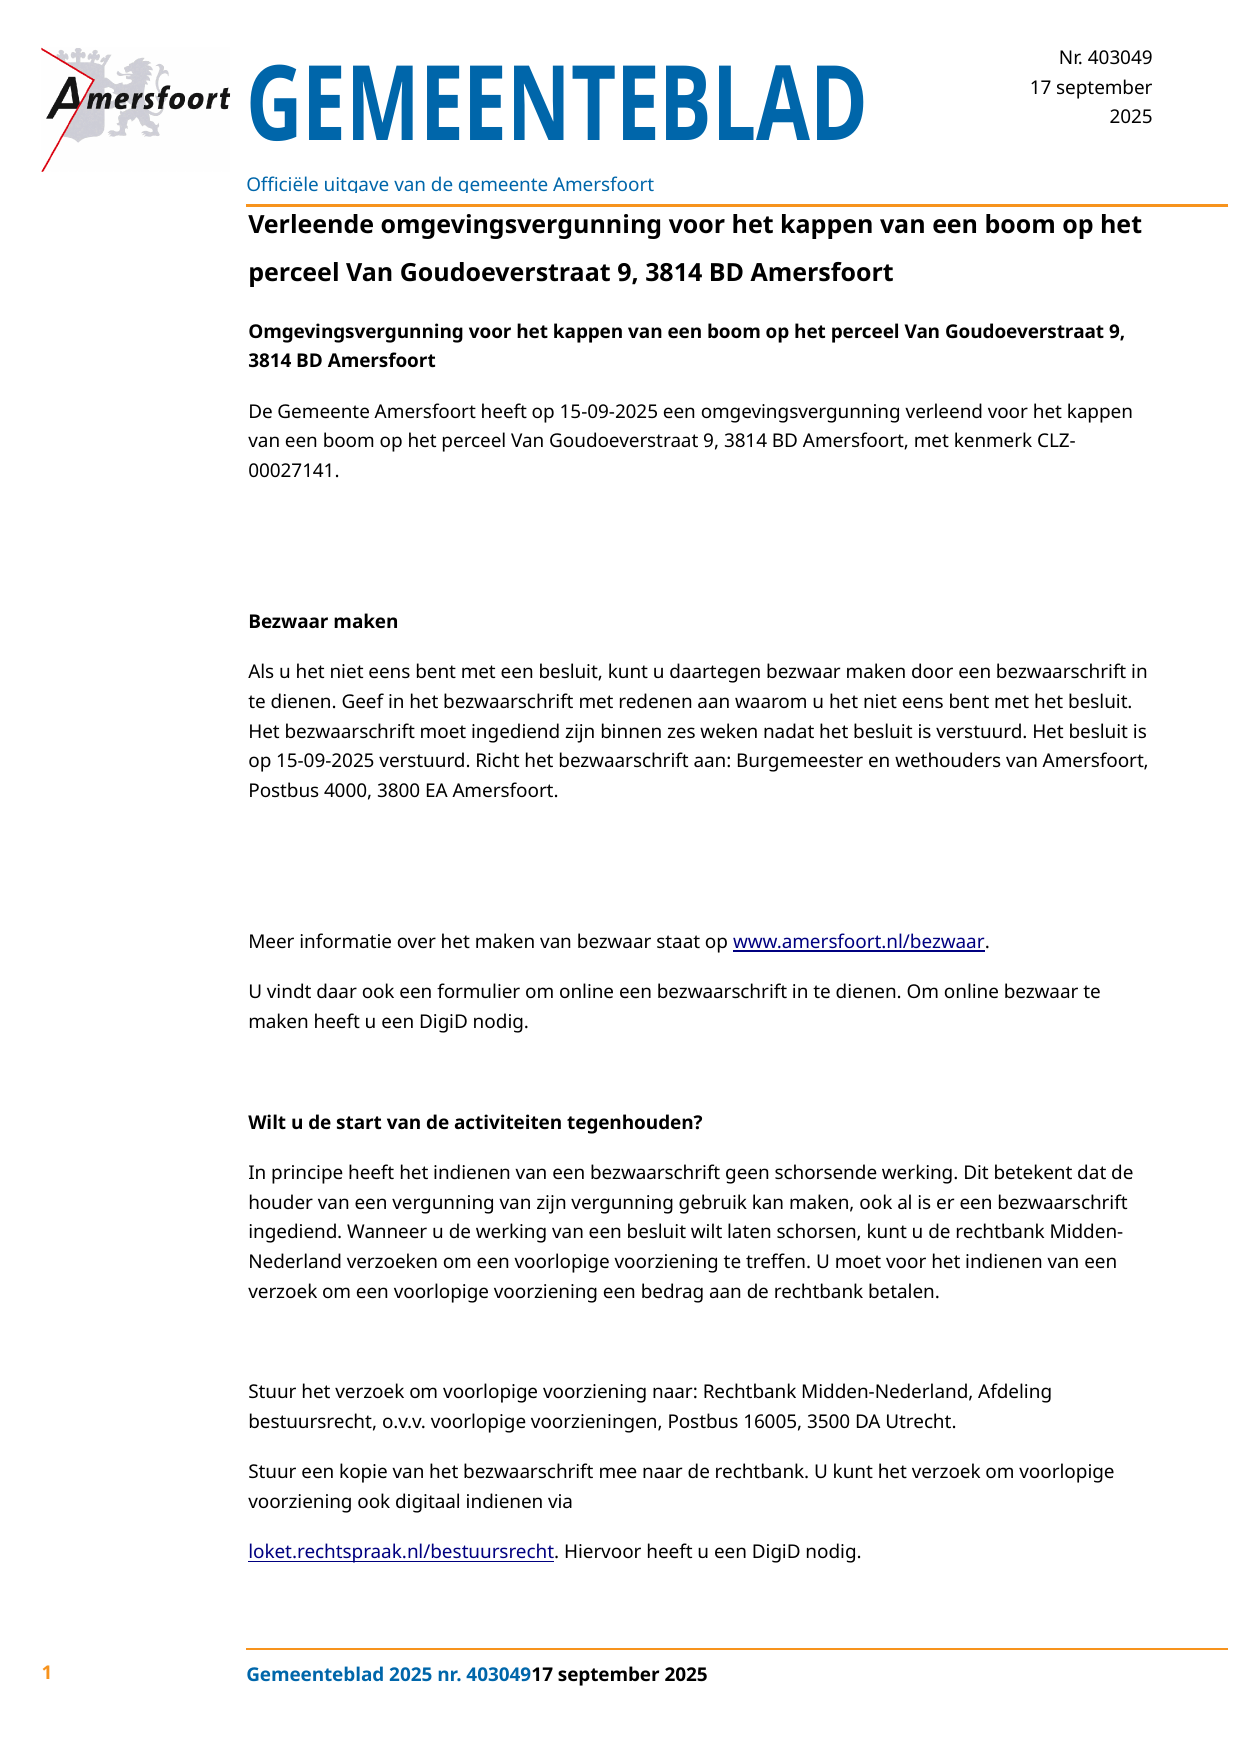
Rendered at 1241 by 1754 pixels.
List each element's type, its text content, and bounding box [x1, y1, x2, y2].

text Bezwaar maken [248, 608, 1152, 634]
text Verleende omgevingsvergunning voor het kappen van een boom op het perceel Van Goudoeverstraat 9, 3814 BD Amersfoort [248, 207, 1152, 288]
text Omgevingsvergunning voor het kappen van een boom op het perceel Van Goudoeverstraat 9, 3814 BD Amersfoort [248, 318, 1152, 373]
picture [41, 47, 231, 172]
text Als u het niet eens bent met een besluit, kunt u daartegen bezwaar maken door een bezwaarschrift in te dienen. Geef in het bezwaarschrift met redenen aan waarom u het niet eens bent met het besluit. Het bezwaarschrift moet ingediend zijn binnen zes weken nadat het besluit is verstuurd. Het besluit is op 15-09-2025 verstuurd. Richt het bezwaarschrift aan: Burgemeester en wethouders van Amersfoort, Postbus 4000, 3800 EA Amersfoort. [248, 659, 1152, 803]
text Meer informatie over het maken van bezwaar staat op www.amersfoort.nl/bezwaar. [248, 928, 1152, 954]
text In principe heeft het indienen van een bezwaarschrift geen schorsende werking. Dit betekent dat de houder van een vergunning van zijn vergunning gebruik kan maken, ook al is er een bezwaarschrift ingediend. Wanneer u de werking van een besluit wilt laten schorsen, kunt u de rechtbank Midden-Nederland verzoeken om een voorlopige voorziening te treffen. U moet voor het indienen van een verzoek om een voorlopige voorziening een bedrag aan de rechtbank betalen. [248, 1159, 1152, 1304]
text De Gemeente Amersfoort heeft op 15-09-2025 een omgevingsvergunning verleend voor het kappen van een boom op het perceel Van Goudoeverstraat 9, 3814 BD Amersfoort, met kenmerk CLZ-00027141. [248, 398, 1152, 483]
text Stuur het verzoek om voorlopige voorziening naar: Rechtbank Midden-Nederland, Afdeling bestuursrecht, o.v.v. voorlopige voorzieningen, Postbus 16005, 3500 DA Utrecht. [248, 1379, 1152, 1434]
text Wilt u de start van de activiteiten tegenhouden? [248, 1109, 1152, 1135]
text Stuur een kopie van het bezwaarschrift mee naar de rechtbank. U kunt het verzoek om voorlopige voorziening ook digitaal indienen via [248, 1459, 1152, 1514]
text loket.rechtspraak.nl/bestuursrecht. Hiervoor heeft u een DigiD nodig. [248, 1539, 1152, 1564]
text U vindt daar ook een formulier om online een bezwaarschrift in te dienen. Om online bezwaar te maken heeft u een DigiD nodig. [248, 979, 1152, 1034]
